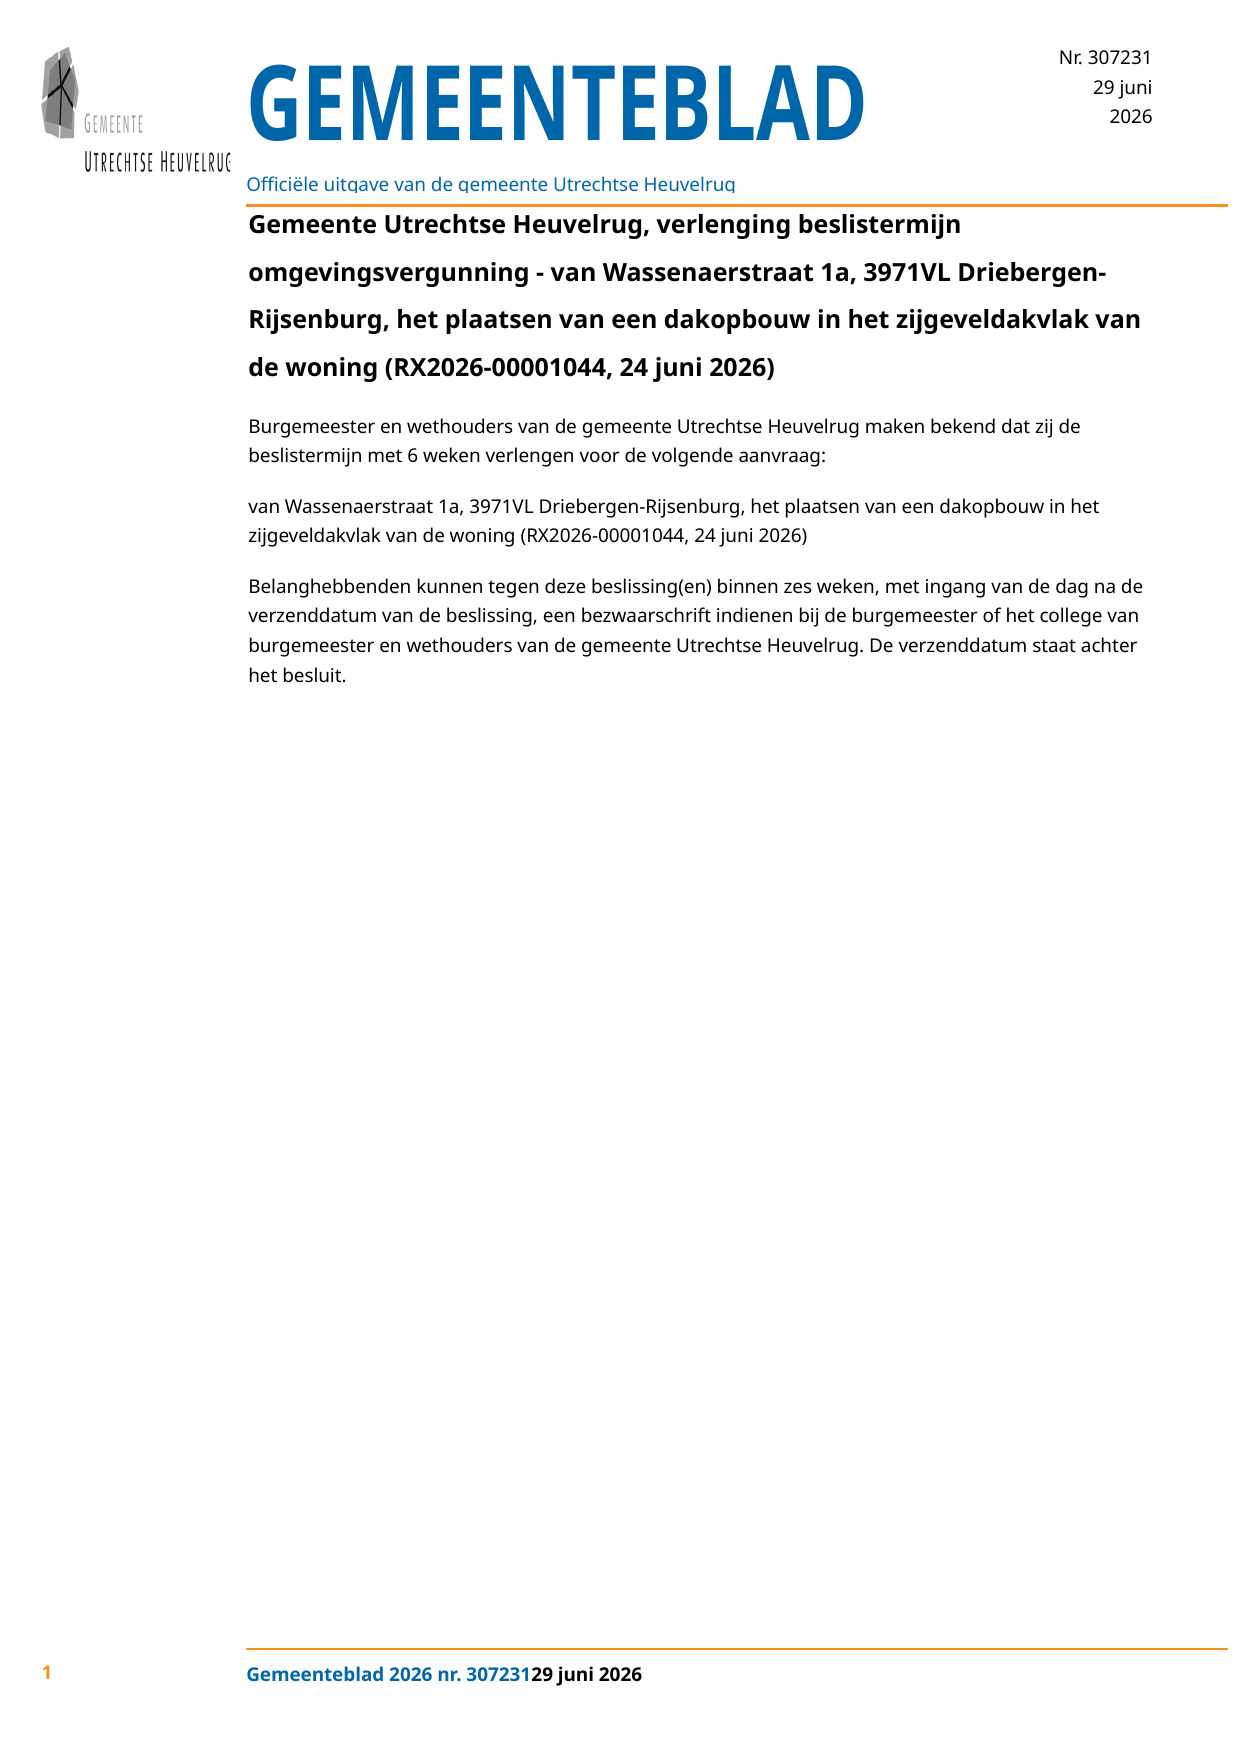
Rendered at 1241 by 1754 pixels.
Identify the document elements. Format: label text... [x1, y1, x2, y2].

text van Wassenaerstraat 1a, 3971VL Driebergen-Rijsenburg, het plaatsen van een dakopbouw in het zijgeveldakvlak van de woning (RX2026-00001044, 24 juni 2026) [248, 493, 1152, 548]
text Burgemeester en wethouders van de gemeente Utrechtse Heuvelrug maken bekend dat zij de beslistermijn met 6 weken verlengen voor de volgende aanvraag: [248, 413, 1152, 468]
text Gemeente Utrechtse Heuvelrug, verlenging beslistermijn omgevingsvergunning - van Wassenaerstraat 1a, 3971VL Driebergen-Rijsenburg, het plaatsen van een dakopbouw in het zijgeveldakvlak van de woning (RX2026-00001044, 24 juni 2026) [248, 207, 1152, 384]
picture [41, 47, 231, 172]
text Belanghebbenden kunnen tegen deze beslissing(en) binnen zes weken, met ingang van de dag na de verzenddatum van de beslissing, een bezwaarschrift indienen bij de burgemeester of het college van burgemeester en wethouders van de gemeente Utrechtse Heuvelrug. De verzenddatum staat achter het besluit. [248, 573, 1152, 688]
